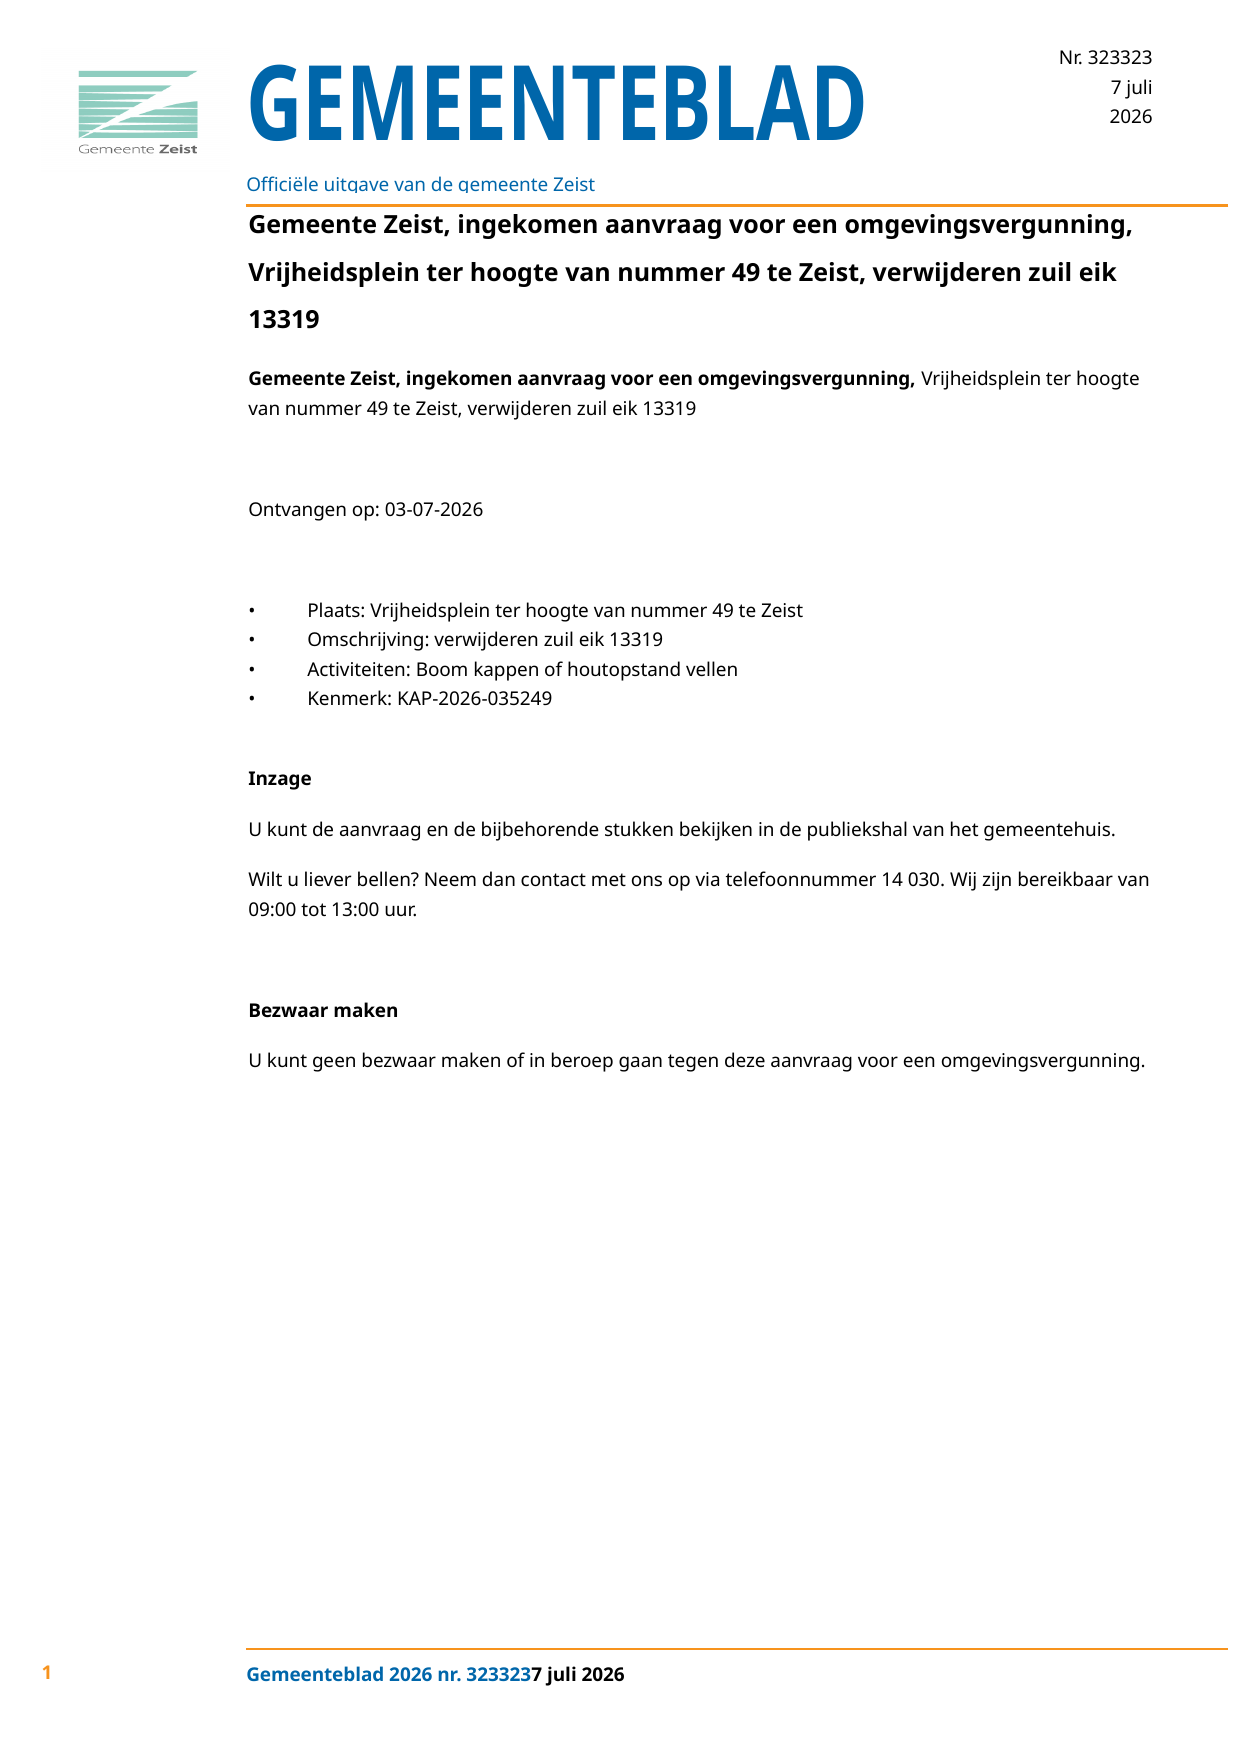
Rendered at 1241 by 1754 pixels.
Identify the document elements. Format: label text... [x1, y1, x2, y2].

list Kenmerk: KAP-2026-035249 [248, 686, 1152, 711]
list Plaats: Vrijheidsplein ter hoogte van nummer 49 te Zeist [248, 597, 1152, 622]
list Omschrijving: verwijderen zuil eik 13319 [248, 626, 1152, 652]
text Ontvangen op: 03-07-2026 [248, 496, 1152, 522]
text Wilt u liever bellen? Neem dan contact met ons op via telefoonnummer 14 030. Wij zijn bereikbaar van 09:00 tot 13:00 uur. [248, 866, 1152, 922]
text Gemeente Zeist, ingekomen aanvraag voor een omgevingsvergunning, Vrijheidsplein ter hoogte van nummer 49 te Zeist, verwijderen zuil eik 13319 [248, 207, 1152, 336]
text U kunt de aanvraag en de bijbehorende stukken bekijken in de publiekshal van het gemeentehuis. [248, 816, 1152, 842]
text Inzage [248, 766, 1152, 791]
list Activiteiten: Boom kappen of houtopstand vellen [248, 656, 1152, 682]
text Gemeente Zeist, ingekomen aanvraag voor een omgevingsvergunning, Vrijheidsplein ter hoogte van nummer 49 te Zeist, verwijderen zuil eik 13319 [248, 366, 1152, 421]
picture [41, 47, 231, 172]
text U kunt geen bezwaar maken of in beroep gaan tegen deze aanvraag voor een omgevingsvergunning. [248, 1047, 1152, 1073]
text Bezwaar maken [248, 997, 1152, 1022]
